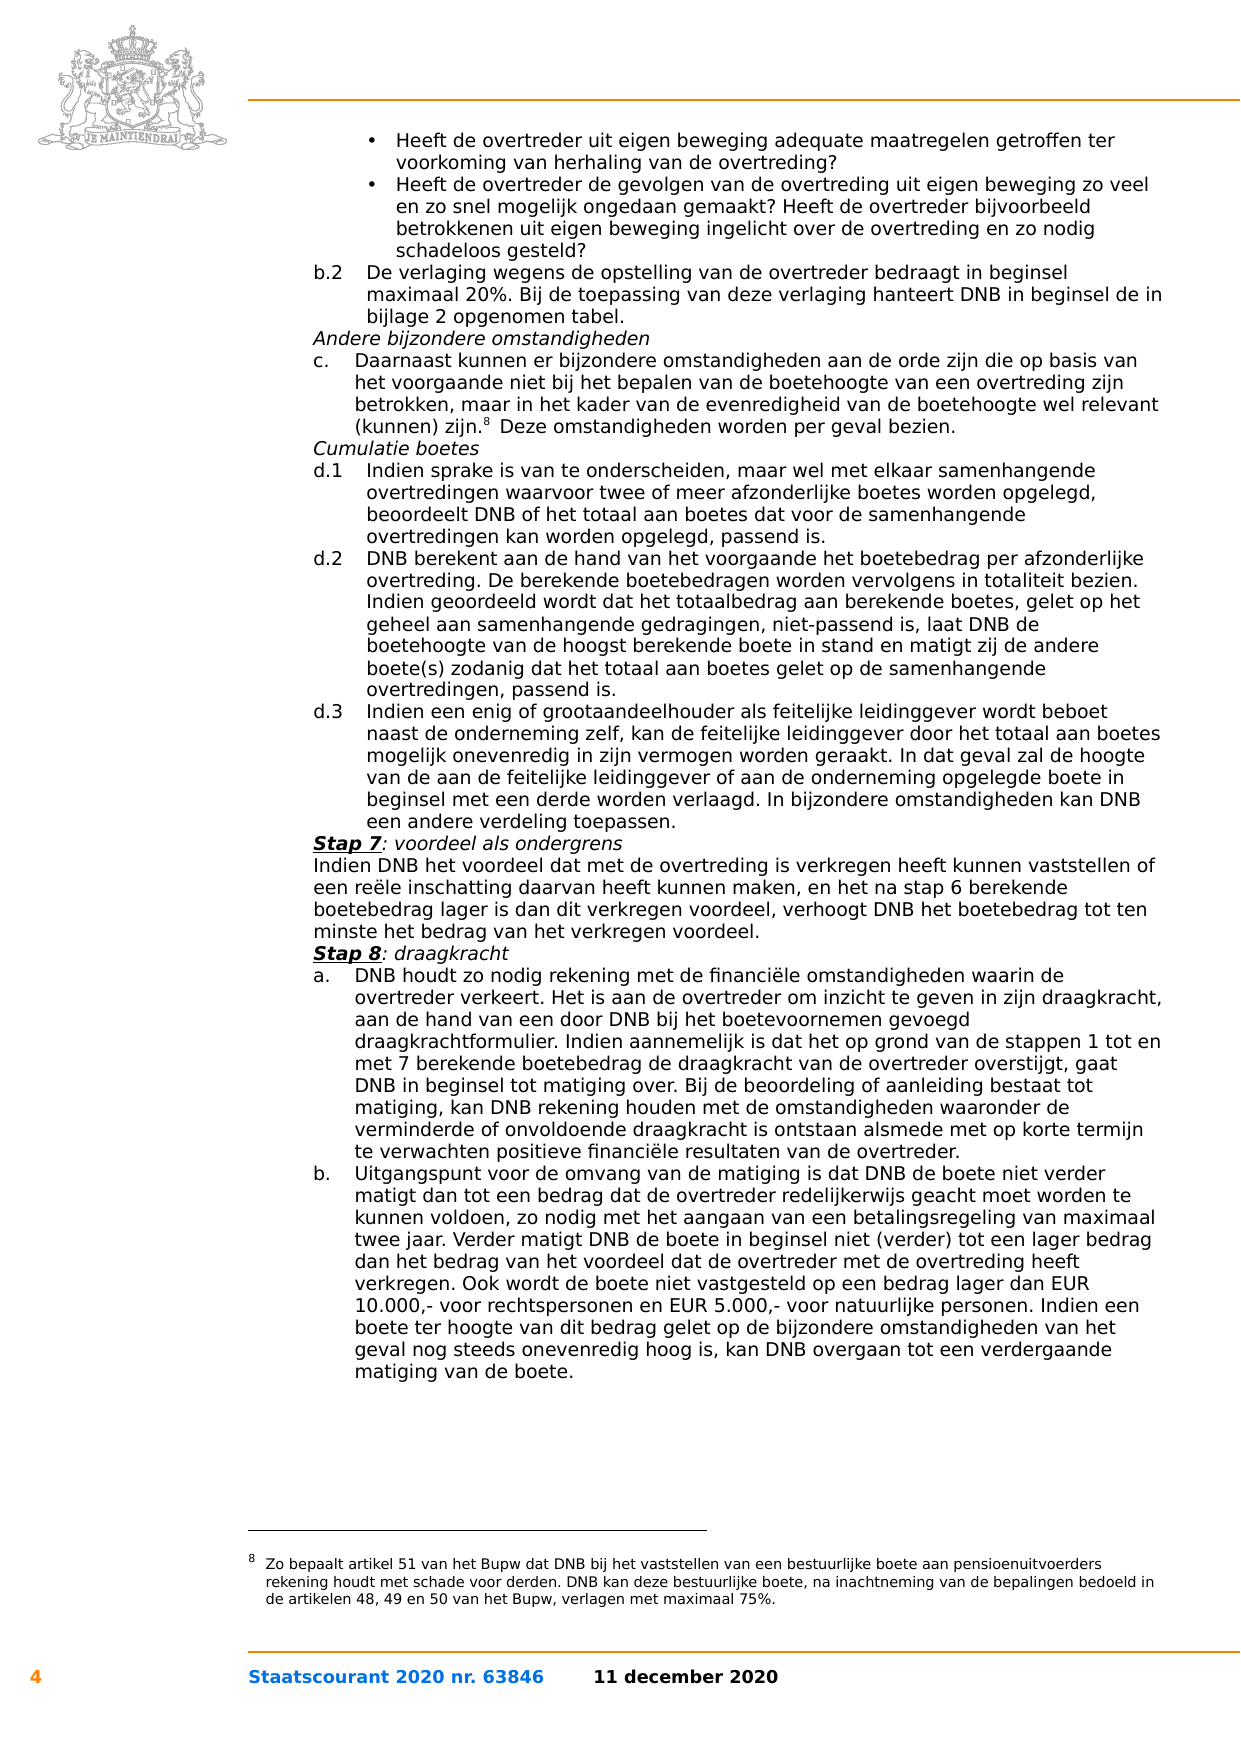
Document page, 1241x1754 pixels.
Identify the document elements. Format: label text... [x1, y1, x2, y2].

text d.1 Indien sprake is van te onderscheiden, maar wel met elkaar samenhangende overtredingen waarvoor twee of meer afzonderlijke boetes worden opgelegd, beoordeelt DNB of het totaal aan boetes dat voor de samenhangende overtredingen kan worden opgelegd, passend is. [313, 459, 1163, 547]
text c. Daarnaast kunnen er bijzondere omstandigheden aan de orde zijn die op basis van het voorgaande niet bij het bepalen van de boetehoogte van een overtreding zijn betrokken, maar in het kader van de evenredigheid van de boetehoogte wel relevant (kunnen) zijn. Deze omstandigheden worden per geval bezien. [313, 350, 1163, 438]
text Stap 7: voordeel als ondergrens [313, 833, 1163, 855]
text • Heeft de overtreder uit eigen beweging adequate maatregelen getroffen ter voorkoming van herhaling van de overtreding? [366, 130, 1163, 174]
text Indien DNB het voordeel dat met de overtreding is verkregen heeft kunnen vaststellen of een reële inschatting daarvan heeft kunnen maken, en het na stap 6 berekende boetebedrag lager is dan dit verkregen voordeel, verhoogt DNB het boetebedrag tot ten minste het bedrag van het verkregen voordeel. [313, 855, 1163, 943]
text Andere bijzondere omstandigheden [313, 328, 1163, 350]
text Stap 8: draagkracht [313, 943, 1163, 965]
text Cumulatie boetes [313, 438, 1163, 459]
text b.2 De verlaging wegens de opstelling van de overtreder bedraagt in beginsel maximaal 20%. Bij de toepassing van deze verlaging hanteert DNB in beginsel de in bijlage 2 opgenomen tabel. [313, 262, 1163, 328]
text d.3 Indien een enig of grootaandeelhouder als feitelijke leidinggever wordt beboet naast de onderneming zelf, kan de feitelijke leidinggever door het totaal aan boetes mogelijk onevenredig in zijn vermogen worden geraakt. In dat geval zal de hoogte van de aan de feitelijke leidinggever of aan de onderneming opgelegde boete in beginsel met een derde worden verlaagd. In bijzondere omstandigheden kan DNB een andere verdeling toepassen. [313, 701, 1163, 833]
text d.2 DNB berekent aan de hand van het voorgaande het boetebedrag per afzonderlijke overtreding. De berekende boetebedragen worden vervolgens in totaliteit bezien. Indien geoordeeld wordt dat het totaalbedrag aan berekende boetes, gelet op het geheel aan samenhangende gedragingen, niet-passend is, laat DNB de boetehoogte van de hoogst berekende boete in stand en matigt zij de andere boete(s) zodanig dat het totaal aan boetes gelet op de samenhangende overtredingen, passend is. [313, 547, 1163, 701]
text • Heeft de overtreder de gevolgen van de overtreding uit eigen beweging zo veel en zo snel mogelijk ongedaan gemaakt? Heeft de overtreder bijvoorbeeld betrokkenen uit eigen beweging ingelicht over de overtreding en zo nodig schadeloos gesteld? [366, 174, 1163, 262]
picture [38, 25, 227, 150]
text Zo bepaalt artikel 51 van het Bupw dat DNB bij het vaststellen van een bestuurlijke boete aan pensioenuitvoerders rekening houdt met schade voor derden. DNB kan deze bestuurlijke boete, na inachtneming van de bepalingen bedoeld in de artikelen 48, 49 en 50 van het Bupw, verlagen met maximaal 75%. [248, 1552, 1163, 1608]
text a. DNB houdt zo nodig rekening met de financiële omstandigheden waarin de overtreder verkeert. Het is aan de overtreder om inzicht te geven in zijn draagkracht, aan de hand van een door DNB bij het boetevoornemen gevoegd draagkrachtformulier. Indien aannemelijk is dat het op grond van de stappen 1 tot en met 7 berekende boetebedrag de draagkracht van de overtreder overstijgt, gaat DNB in beginsel tot matiging over. Bij de beoordeling of aanleiding bestaat tot matiging, kan DNB rekening houden met de omstandigheden waaronder de verminderde of onvoldoende draagkracht is ontstaan alsmede met op korte termijn te verwachten positieve financiële resultaten van de overtreder. [313, 965, 1163, 1163]
text b. Uitgangspunt voor de omvang van de matiging is dat DNB de boete niet verder matigt dan tot een bedrag dat de overtreder redelijkerwijs geacht moet worden te kunnen voldoen, zo nodig met het aangaan van een betalingsregeling van maximaal twee jaar. Verder matigt DNB de boete in beginsel niet (verder) tot een lager bedrag dan het bedrag van het voordeel dat de overtreder met de overtreding heeft verkregen. Ook wordt de boete niet vastgesteld op een bedrag lager dan EUR 10.000,- voor rechtspersonen en EUR 5.000,- voor natuurlijke personen. Indien een boete ter hoogte van dit bedrag gelet op de bijzondere omstandigheden van het geval nog steeds onevenredig hoog is, kan DNB overgaan tot een verdergaande matiging van de boete. [313, 1163, 1163, 1383]
